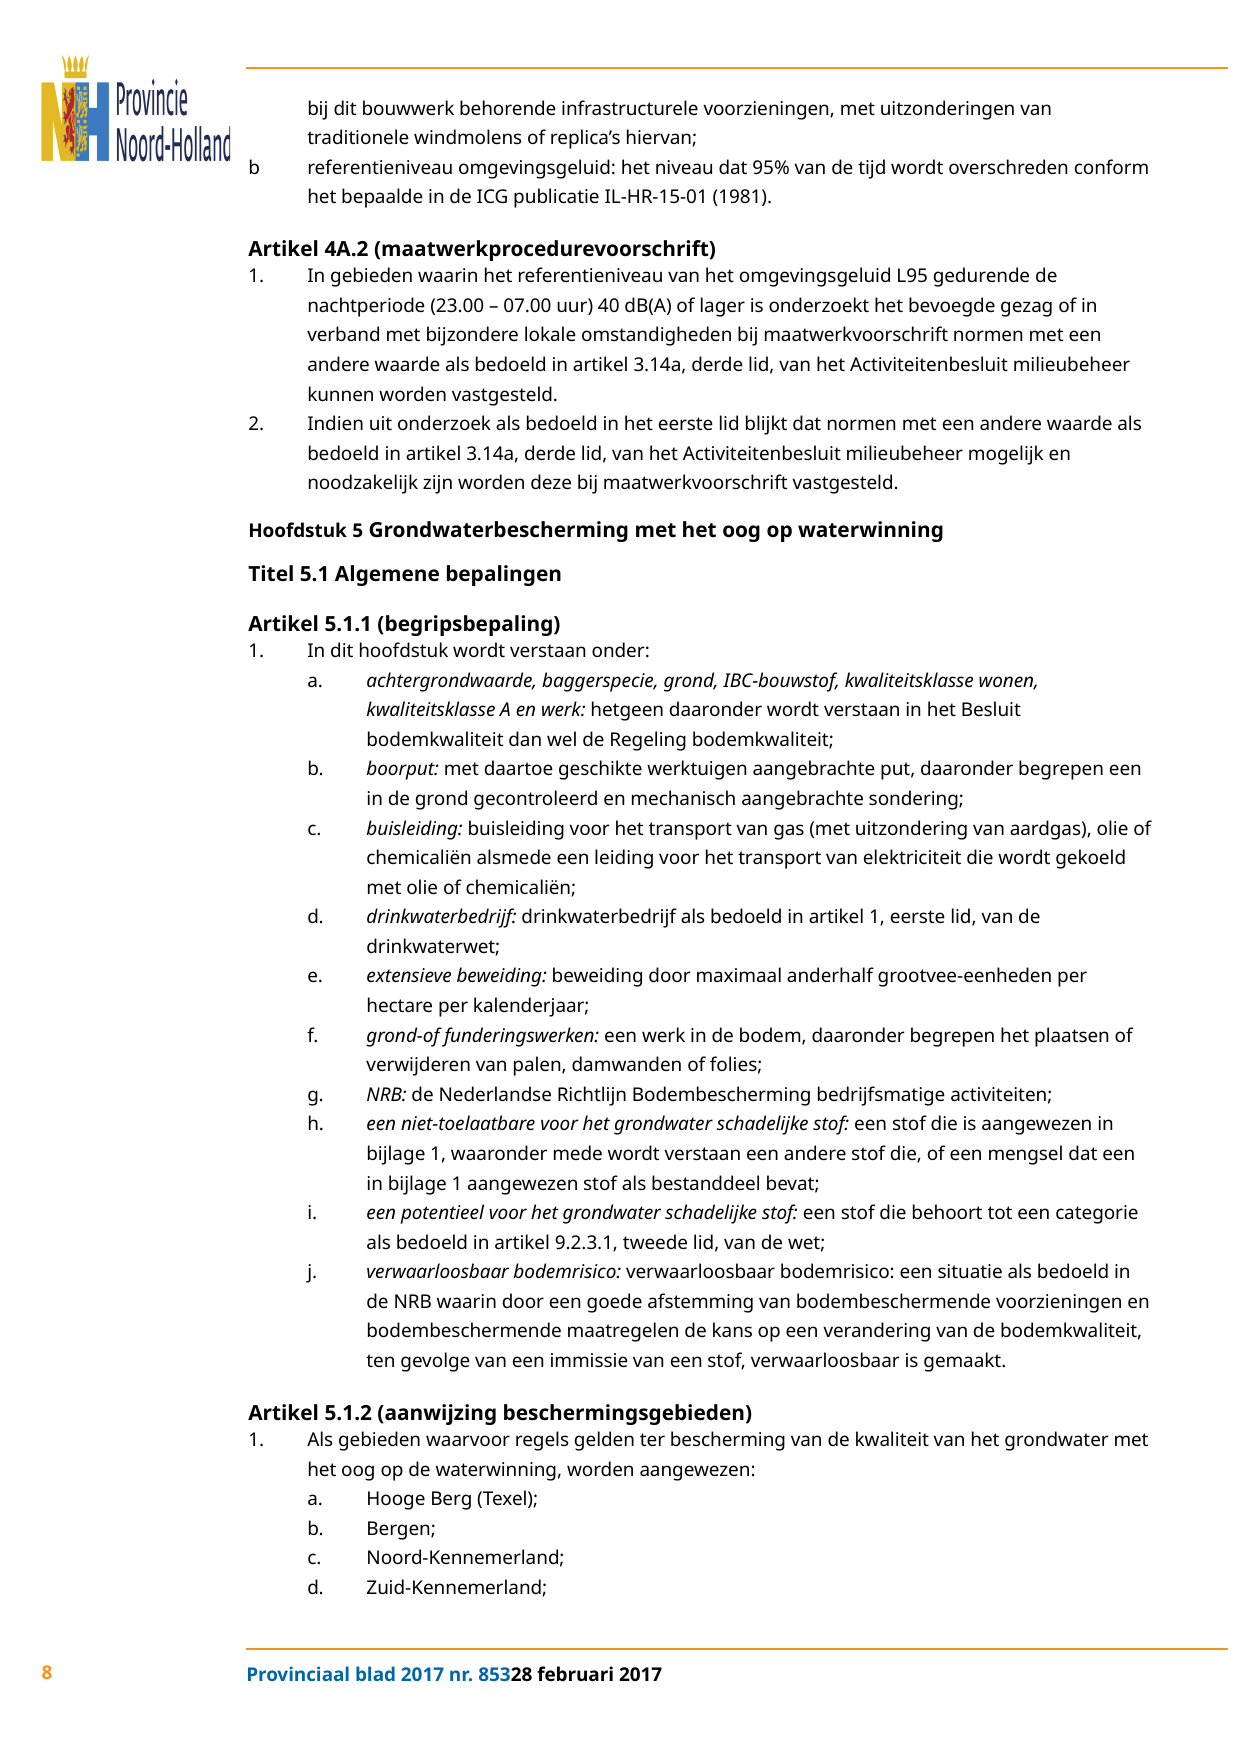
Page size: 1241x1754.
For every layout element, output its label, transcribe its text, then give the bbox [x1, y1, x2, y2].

list extensieve beweiding: beweiding door maximaal anderhalf grootvee-eenheden per hectare per kalenderjaar; [307, 963, 1152, 1018]
list Noord-Kennemerland; [307, 1544, 1152, 1570]
list Als gebieden waarvoor regels gelden ter bescherming van de kwaliteit van het grondwater met het oog op de waterwinning, worden aangewezen: [248, 1426, 1152, 1481]
list In gebieden waarin het referentieniveau van het omgevingsgeluid L95 gedurende de nachtperiode (23.00 – 07.00 uur) 40 dB(A) of lager is onderzoekt het bevoegde gezag of in verband met bijzondere lokale omstandigheden bij maatwerkvoorschrift normen met een andere waarde als bedoeld in artikel 3.14a, derde lid, van het Activiteitenbesluit milieubeheer kunnen worden vastgesteld. [248, 262, 1152, 406]
text Artikel 5.1.2 (aanwijzing beschermingsgebieden) [248, 1398, 1152, 1426]
list grond-of funderingswerken: een werk in de bodem, daaronder begrepen het plaatsen of verwijderen van palen, damwanden of folies; [307, 1022, 1152, 1077]
text Titel 5.1 Algemene bepalingen [248, 559, 1152, 588]
text Artikel 5.1.1 (begripsbepaling) [248, 609, 1152, 637]
list Zuid-Kennemerland; [307, 1574, 1152, 1600]
text Artikel 4A.2 (maatwerkprocedurevoorschrift) [248, 234, 1152, 262]
list verwaarloosbaar bodemrisico: verwaarloosbaar bodemrisico: een situatie als bedoeld in de NRB waarin door een goede afstemming van bodembeschermende voorzieningen en bodembeschermende maatregelen de kans op een verandering van de bodemkwaliteit, ten gevolge van een immissie van een stof, verwaarloosbaar is gemaakt. [307, 1258, 1152, 1373]
list bij dit bouwwerk behorende infrastructurele voorzieningen, met uitzonderingen van traditionele windmolens of replica’s hiervan; [248, 95, 1152, 150]
list drinkwaterbedrijf: drinkwaterbedrijf als bedoeld in artikel 1, eerste lid, van de drinkwaterwet; [307, 903, 1152, 959]
list Bergen; [307, 1515, 1152, 1541]
list een niet-toelaatbare voor het grondwater schadelijke stof: een stof die is aangewezen in bijlage 1, waaronder mede wordt verstaan een andere stof die, of een mengsel dat een in bijlage 1 aangewezen stof als bestanddeel bevat; [307, 1111, 1152, 1196]
list buisleiding: buisleiding voor het transport van gas (met uitzondering van aardgas), olie of chemicaliën alsmede een leiding voor het transport van elektriciteit die wordt gekoeld met olie of chemicaliën; [307, 815, 1152, 900]
picture [41, 47, 231, 172]
list Indien uit onderzoek als bedoeld in het eerste lid blijkt dat normen met een andere waarde als bedoeld in artikel 3.14a, derde lid, van het Activiteitenbesluit milieubeheer mogelijk en noodzakelijk zijn worden deze bij maatwerkvoorschrift vastgesteld. [248, 410, 1152, 495]
list referentieniveau omgevingsgeluid: het niveau dat 95% van de tijd wordt overschreden conform het bepaalde in de ICG publicatie IL-HR-15-01 (1981). [248, 154, 1152, 209]
list In dit hoofdstuk wordt verstaan onder: [248, 637, 1152, 663]
list NRB: de Nederlandse Richtlijn Bodembescherming bedrijfsmatige activiteiten; [307, 1081, 1152, 1107]
text Hoofdstuk 5 Grondwaterbescherming met het oog op waterwinning [248, 515, 1152, 543]
list Hooge Berg (Texel); [307, 1485, 1152, 1511]
list boorput: met daartoe geschikte werktuigen aangebrachte put, daaronder begrepen een in de grond gecontroleerd en mechanisch aangebrachte sondering; [307, 756, 1152, 811]
list een potentieel voor het grondwater schadelijke stof: een stof die behoort tot een categorie als bedoeld in artikel 9.2.3.1, tweede lid, van de wet; [307, 1199, 1152, 1255]
list achtergrondwaarde, baggerspecie, grond, IBC-bouwstof, kwaliteitsklasse wonen, kwaliteitsklasse A en werk: hetgeen daaronder wordt verstaan in het Besluit bodemkwaliteit dan wel de Regeling bodemkwaliteit; [307, 667, 1152, 752]
